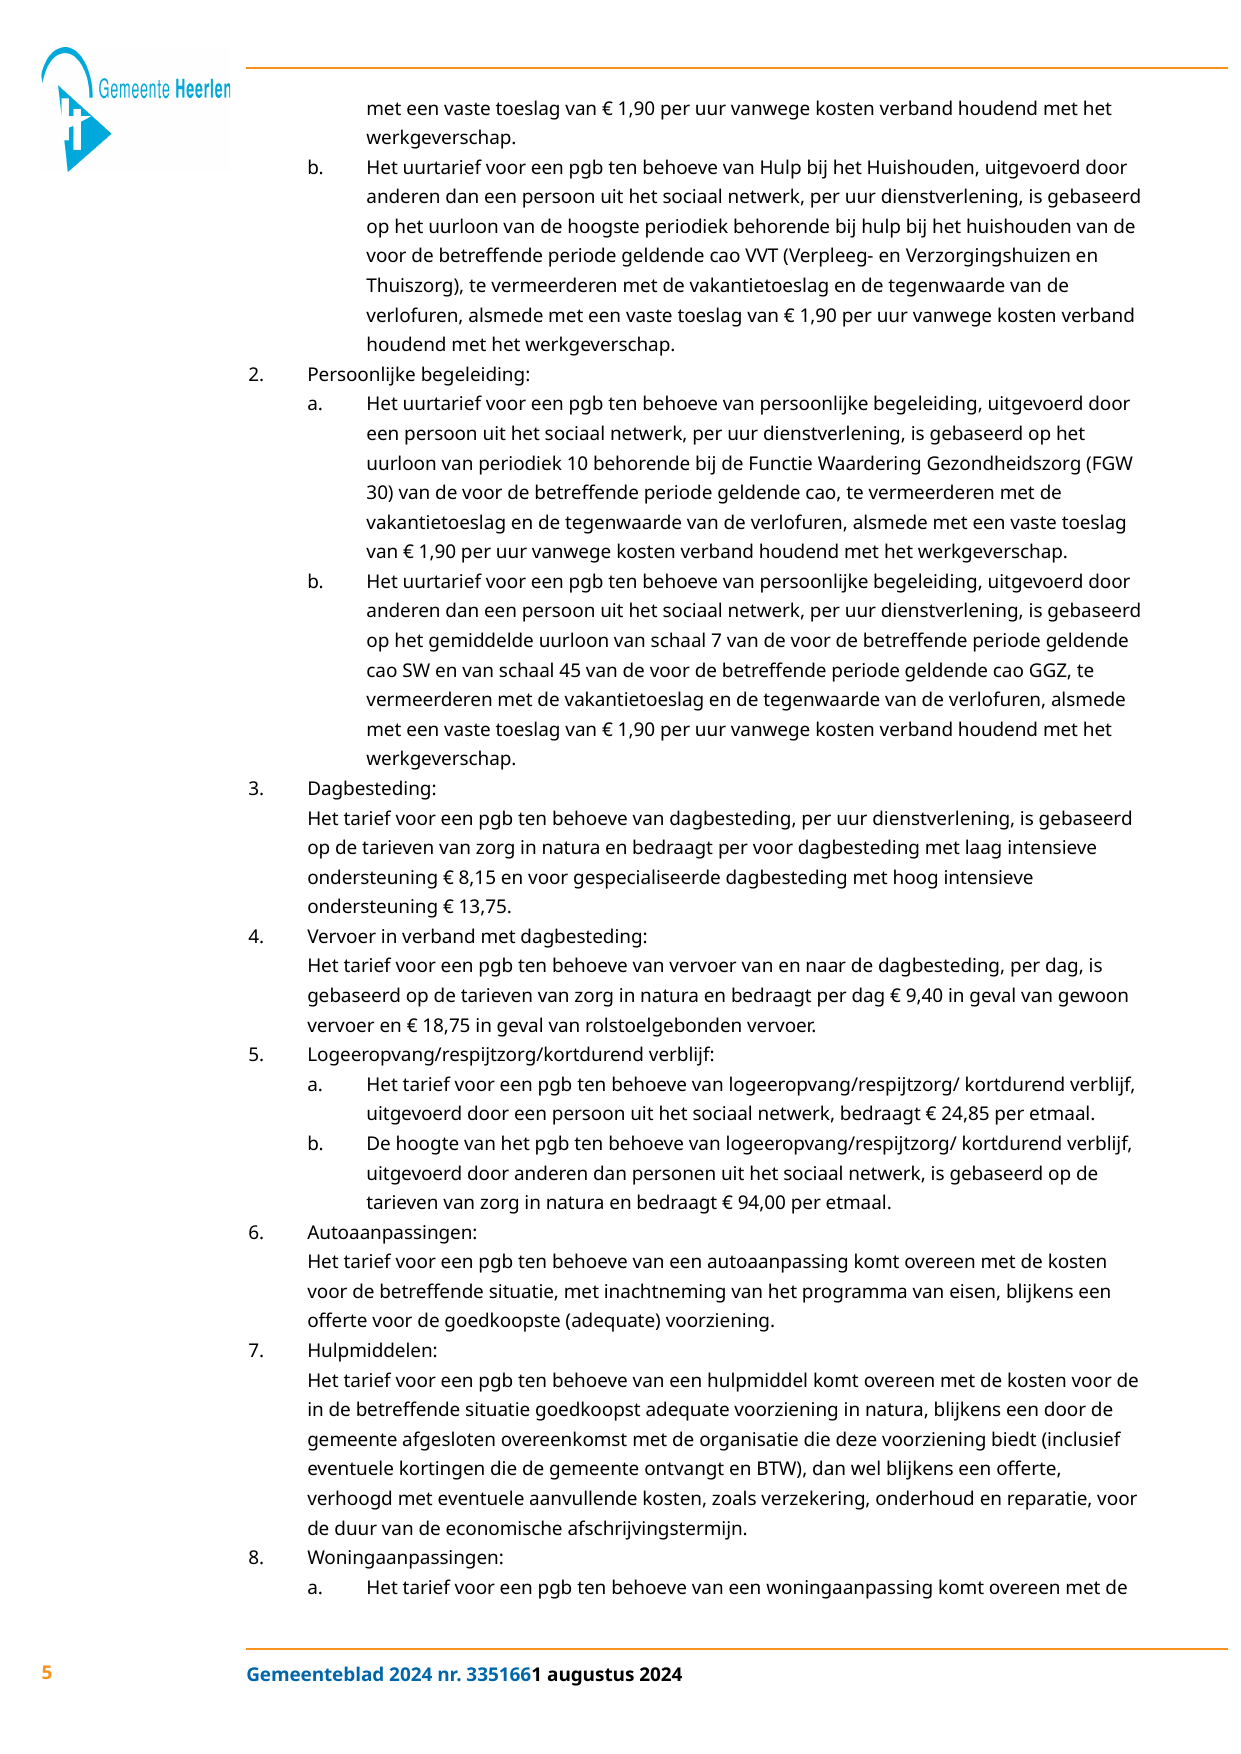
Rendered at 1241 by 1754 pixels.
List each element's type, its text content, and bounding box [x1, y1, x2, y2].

list Het tarief voor een pgb ten behoeve van logeeropvang/respijtzorg/ kortdurend verblijf, uitgevoerd door een persoon uit het sociaal netwerk, bedraagt € 24,85 per etmaal. [307, 1071, 1152, 1126]
list Persoonlijke begeleiding: [248, 361, 1152, 387]
list Het tarief voor een pgb ten behoeve van een autoaanpassing komt overeen met de kosten voor de betreffende situatie, met inachtneming van het programma van eisen, blijkens een offerte voor de goedkoopste (adequate) voorziening. [248, 1248, 1152, 1333]
list Het uurtarief voor een pgb ten behoeve van persoonlijke begeleiding, uitgevoerd door anderen dan een persoon uit het sociaal netwerk, per uur dienstverlening, is gebaseerd op het gemiddelde uurloon van schaal 7 van de voor de betreffende periode geldende cao SW en van schaal 45 van de voor de betreffende periode geldende cao GGZ, te vermeerderen met de vakantietoeslag en de tegenwaarde van de verlofuren, alsmede met een vaste toeslag van € 1,90 per uur vanwege kosten verband houdend met het werkgeverschap. [307, 568, 1152, 771]
list Dagbesteding: [248, 775, 1152, 801]
list Het tarief voor een pgb ten behoeve van een woningaanpassing komt overeen met de [307, 1574, 1152, 1600]
list Het tarief voor een pgb ten behoeve van dagbesteding, per uur dienstverlening, is gebaseerd op de tarieven van zorg in natura en bedraagt per voor dagbesteding met laag intensieve ondersteuning € 8,15 en voor gespecialiseerde dagbesteding met hoog intensieve ondersteuning € 13,75. [248, 805, 1152, 919]
list Vervoer in verband met dagbesteding: [248, 923, 1152, 949]
list Het uurtarief voor een pgb ten behoeve van persoonlijke begeleiding, uitgevoerd door een persoon uit het sociaal netwerk, per uur dienstverlening, is gebaseerd op het uurloon van periodiek 10 behorende bij de Functie Waardering Gezondheidszorg (FGW 30) van de voor de betreffende periode geldende cao, te vermeerderen met de vakantietoeslag en de tegenwaarde van de verlofuren, alsmede met een vaste toeslag van € 1,90 per uur vanwege kosten verband houdend met het werkgeverschap. [307, 391, 1152, 564]
list Woningaanpassingen: [248, 1544, 1152, 1570]
list De hoogte van het pgb ten behoeve van logeeropvang/respijtzorg/ kortdurend verblijf, uitgevoerd door anderen dan personen uit het sociaal netwerk, is gebaseerd op de tarieven van zorg in natura en bedraagt € 94,00 per etmaal. [307, 1130, 1152, 1215]
picture [41, 47, 59, 70]
list Het tarief voor een pgb ten behoeve van vervoer van en naar de dagbesteding, per dag, is gebaseerd op de tarieven van zorg in natura en bedraagt per dag € 9,40 in geval van gewoon vervoer en € 18,75 in geval van rolstoelgebonden vervoer. [248, 953, 1152, 1038]
list Het uurtarief voor een pgb ten behoeve van Hulp bij het Huishouden, uitgevoerd door anderen dan een persoon uit het sociaal netwerk, per uur dienstverlening, is gebaseerd op het uurloon van de hoogste periodiek behorende bij hulp bij het huishouden van de voor de betreffende periode geldende cao VVT (Verpleeg- en Verzorgingshuizen en Thuiszorg), te vermeerderen met de vakantietoeslag en de tegenwaarde van de verlofuren, alsmede met een vaste toeslag van € 1,90 per uur vanwege kosten verband houdend met het werkgeverschap. [307, 154, 1152, 357]
list met een vaste toeslag van € 1,90 per uur vanwege kosten verband houdend met het werkgeverschap. [307, 95, 1152, 150]
list Hulpmiddelen: [248, 1337, 1152, 1363]
list Het tarief voor een pgb ten behoeve van een hulpmiddel komt overeen met de kosten voor de in de betreffende situatie goedkoopst adequate voorziening in natura, blijkens een door de gemeente afgesloten overeenkomst met de organisatie die deze voorziening biedt (inclusief eventuele kortingen die de gemeente ontvangt en BTW), dan wel blijkens een offerte, verhoogd met eventuele aanvullende kosten, zoals verzekering, onderhoud en reparatie, voor de duur van de economische afschrijvingstermijn. [248, 1367, 1152, 1541]
picture [41, 47, 231, 172]
list Autoaanpassingen: [248, 1219, 1152, 1245]
list Logeeropvang/respijtzorg/kortdurend verblijf: [248, 1041, 1152, 1067]
